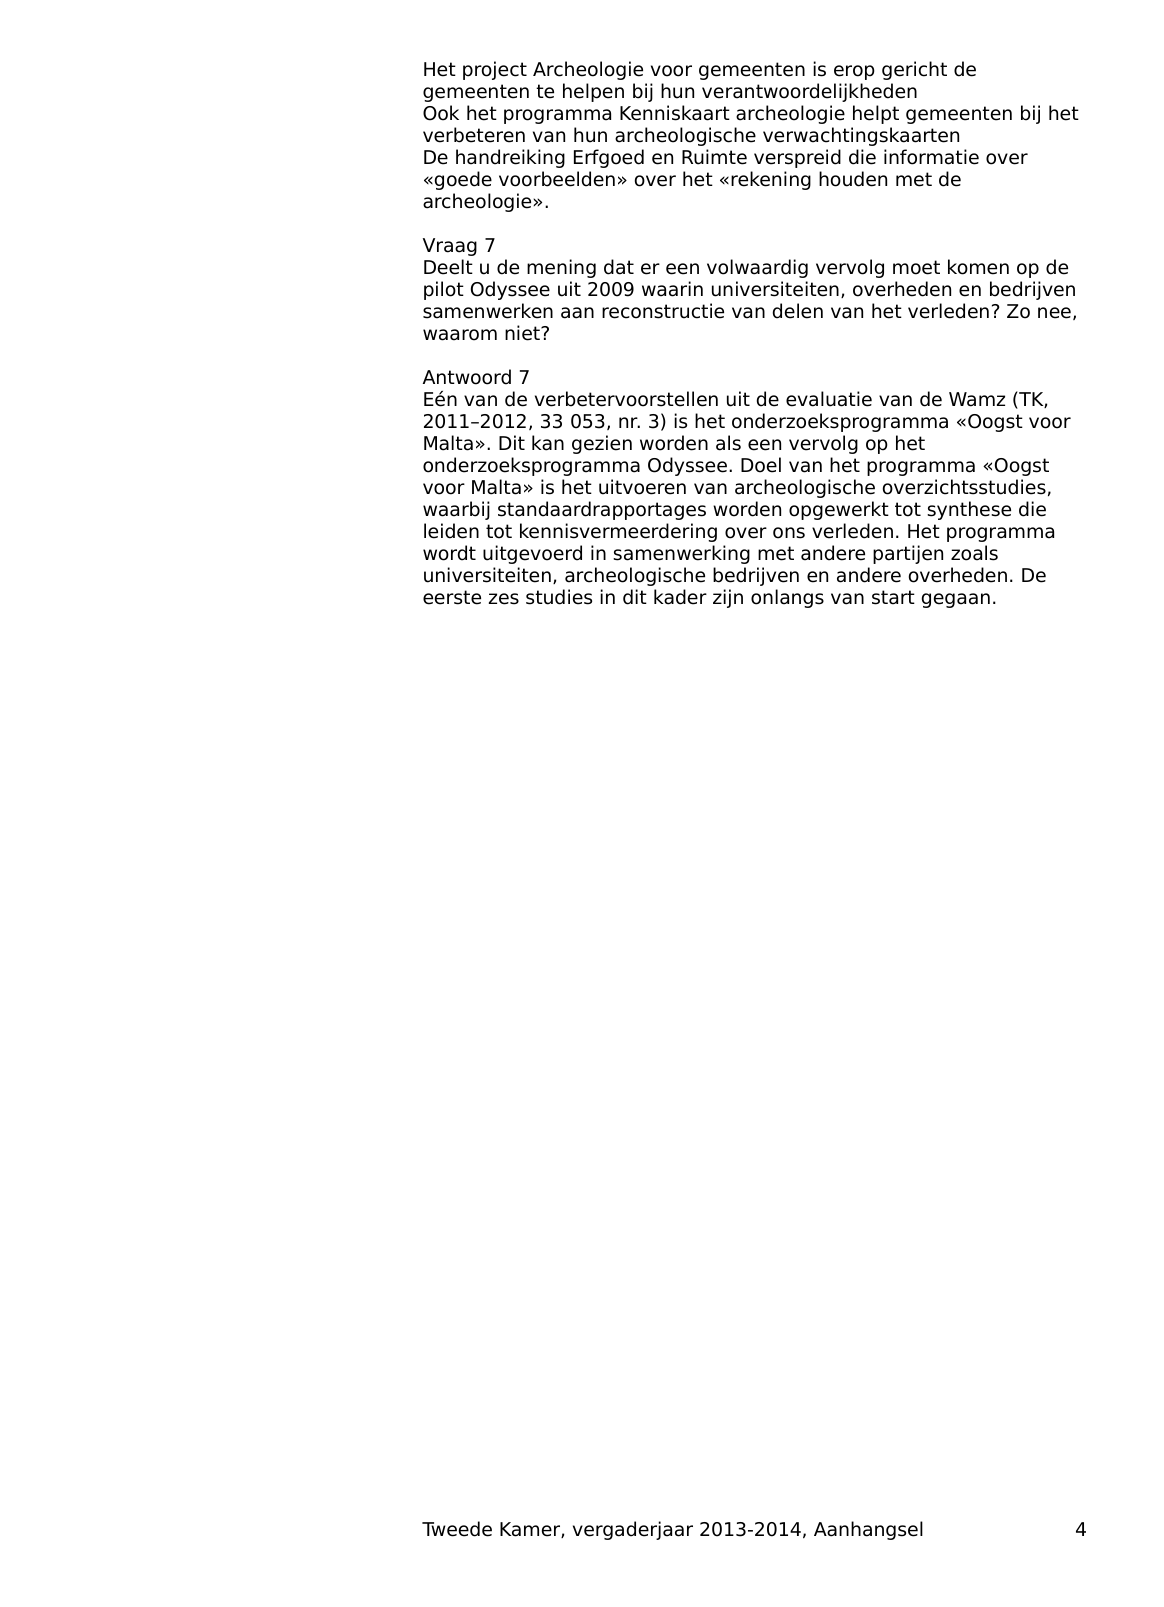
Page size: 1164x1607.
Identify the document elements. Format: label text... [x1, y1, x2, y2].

text Eén van de verbetervoorstellen uit de evaluatie van de Wamz (TK, 2011–2012, 33 053, nr. 3) is het onderzoeksprogramma «Oogst voor Malta». Dit kan gezien worden als een vervolg op het onderzoeksprogramma Odyssee. Doel van het programma «Oogst voor Malta» is het uitvoeren van archeologische overzichtsstudies, waarbij standaardrapportages worden opgewerkt tot synthese die leiden tot kennisvermeerdering over ons verleden. Het programma wordt uitgevoerd in samenwerking met andere partijen zoals universiteiten, archeologische bedrijven en andere overheden. De eerste zes studies in dit kader zijn onlangs van start gegaan. [422, 389, 1087, 609]
text De handreiking Erfgoed en Ruimte verspreid die informatie over «goede voorbeelden» over het «rekening houden met de archeologie». [422, 147, 1087, 213]
text Ook het programma Kenniskaart archeologie helpt gemeenten bij het verbeteren van hun archeologische verwachtingskaarten [422, 103, 1087, 147]
text Antwoord 7 [422, 367, 1087, 389]
text Het project Archeologie voor gemeenten is erop gericht de gemeenten te helpen bij hun verantwoordelijkheden [422, 59, 1087, 103]
text Vraag 7 [422, 235, 1087, 257]
text Deelt u de mening dat er een volwaardig vervolg moet komen op de pilot Odyssee uit 2009 waarin universiteiten, overheden en bedrijven samenwerken aan reconstructie van delen van het verleden? Zo nee, waarom niet? [422, 257, 1087, 345]
